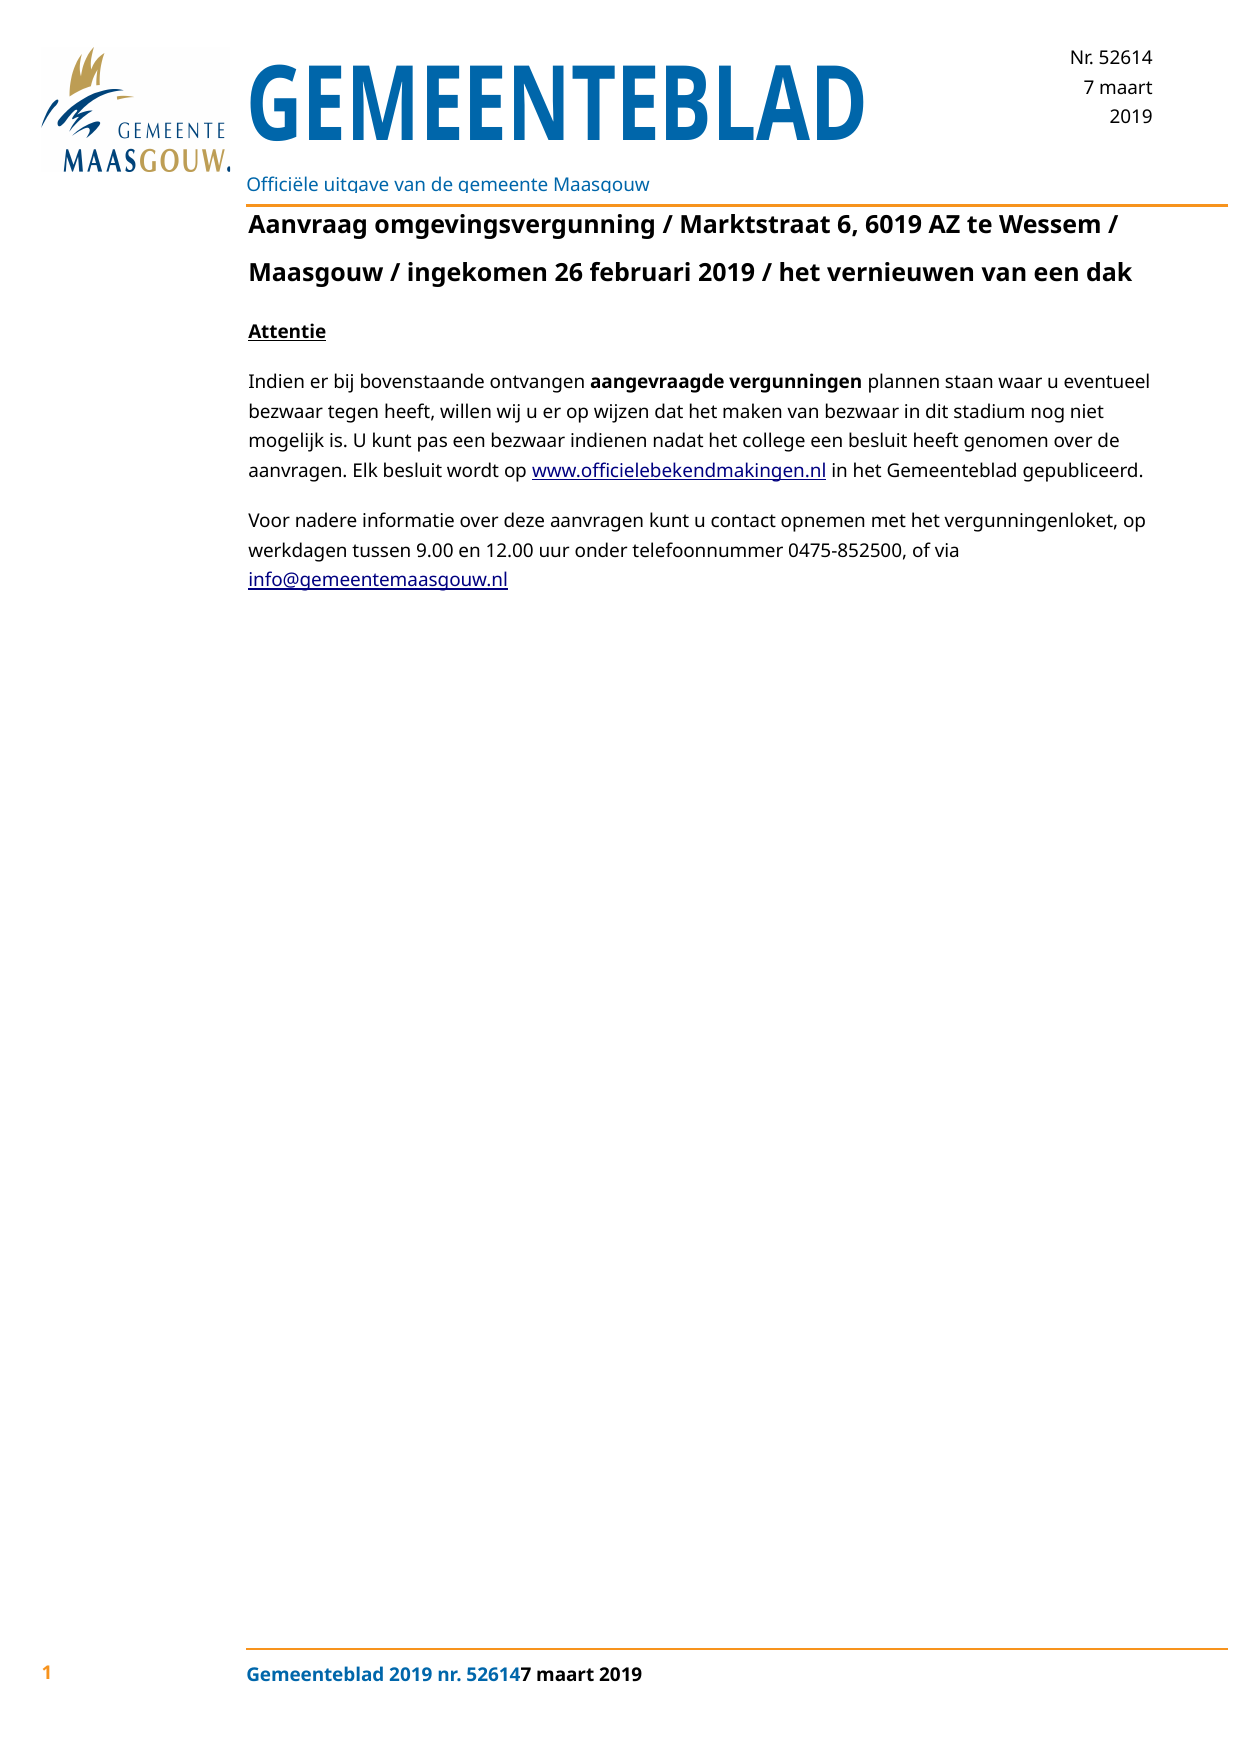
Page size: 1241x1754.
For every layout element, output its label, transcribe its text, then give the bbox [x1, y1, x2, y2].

text Attentie [248, 318, 1152, 344]
text Voor nadere informatie over deze aanvragen kunt u contact opnemen met het vergunningenloket, op werkdagen tussen 9.00 en 12.00 uur onder telefoonnummer 0475-852500, of via info@gemeentemaasgouw.nl [248, 507, 1152, 592]
text Indien er bij bovenstaande ontvangen aangevraagde vergunningen plannen staan waar u eventueel bezwaar tegen heeft, willen wij u er op wijzen dat het maken van bezwaar in dit stadium nog niet mogelijk is. U kunt pas een bezwaar indienen nadat het college een besluit heeft genomen over de aanvragen. Elk besluit wordt op www.officielebekendmakingen.nl in het Gemeenteblad gepubliceerd. [248, 368, 1152, 483]
text Aanvraag omgevingsvergunning / Marktstraat 6, 6019 AZ te Wessem / Maasgouw / ingekomen 26 februari 2019 / het vernieuwen van een dak [248, 207, 1152, 288]
picture [41, 47, 231, 172]
